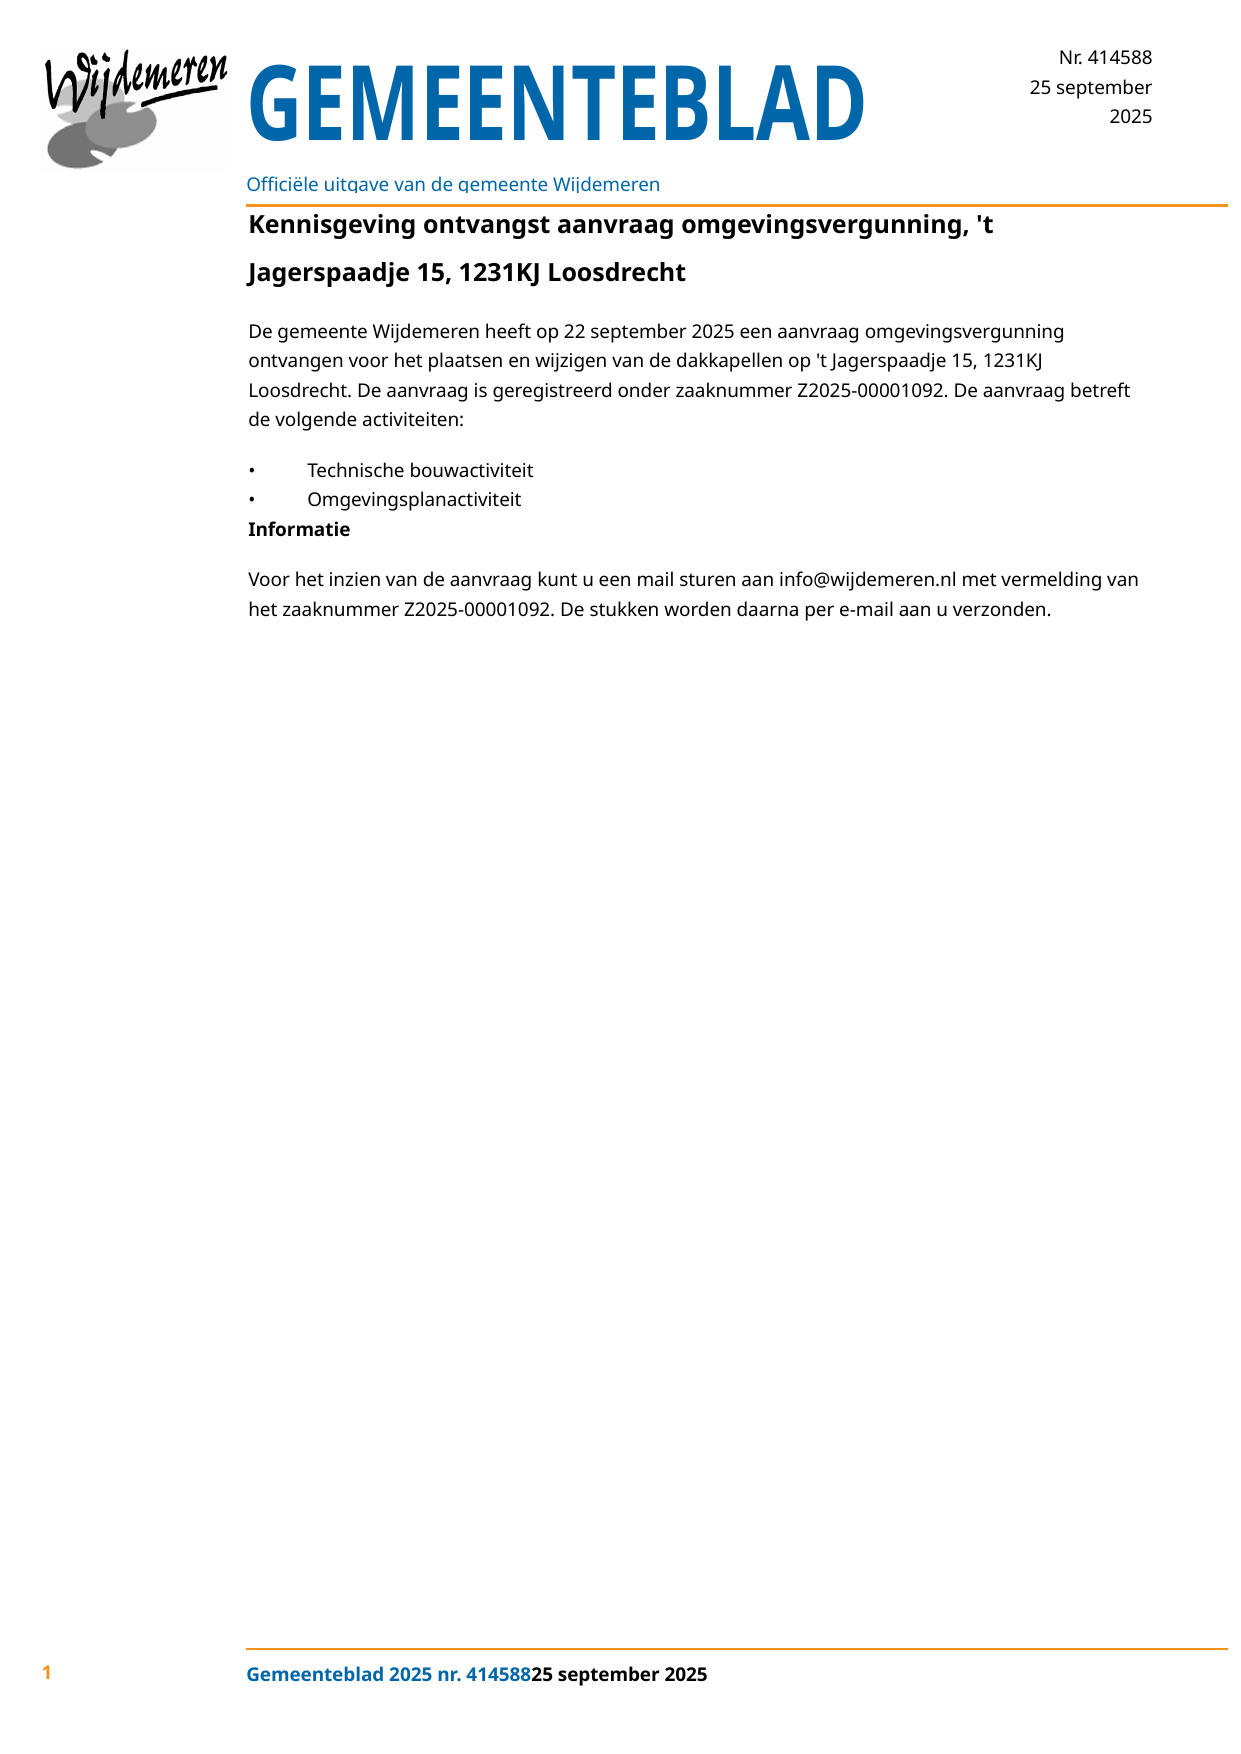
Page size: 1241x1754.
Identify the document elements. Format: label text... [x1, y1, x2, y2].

text Kennisgeving ontvangst aanvraag omgevingsvergunning, 't Jagerspaadje 15, 1231KJ Loosdrecht [248, 207, 1152, 288]
list Omgevingsplanactiviteit [248, 487, 1152, 512]
text Informatie [248, 516, 1152, 542]
text De gemeente Wijdemeren heeft op 22 september 2025 een aanvraag omgevingsvergunning ontvangen voor het plaatsen en wijzigen van de dakkapellen op 't Jagerspaadje 15, 1231KJ Loosdrecht. De aanvraag is geregistreerd onder zaaknummer Z2025-00001092. De aanvraag betreft de volgende activiteiten: [248, 318, 1152, 432]
picture [41, 47, 231, 172]
text Voor het inzien van de aanvraag kunt u een mail sturen aan info@wijdemeren.nl met vermelding van het zaaknummer Z2025-00001092. De stukken worden daarna per e-mail aan u verzonden. [248, 567, 1152, 622]
list Technische bouwactiviteit [248, 457, 1152, 483]
